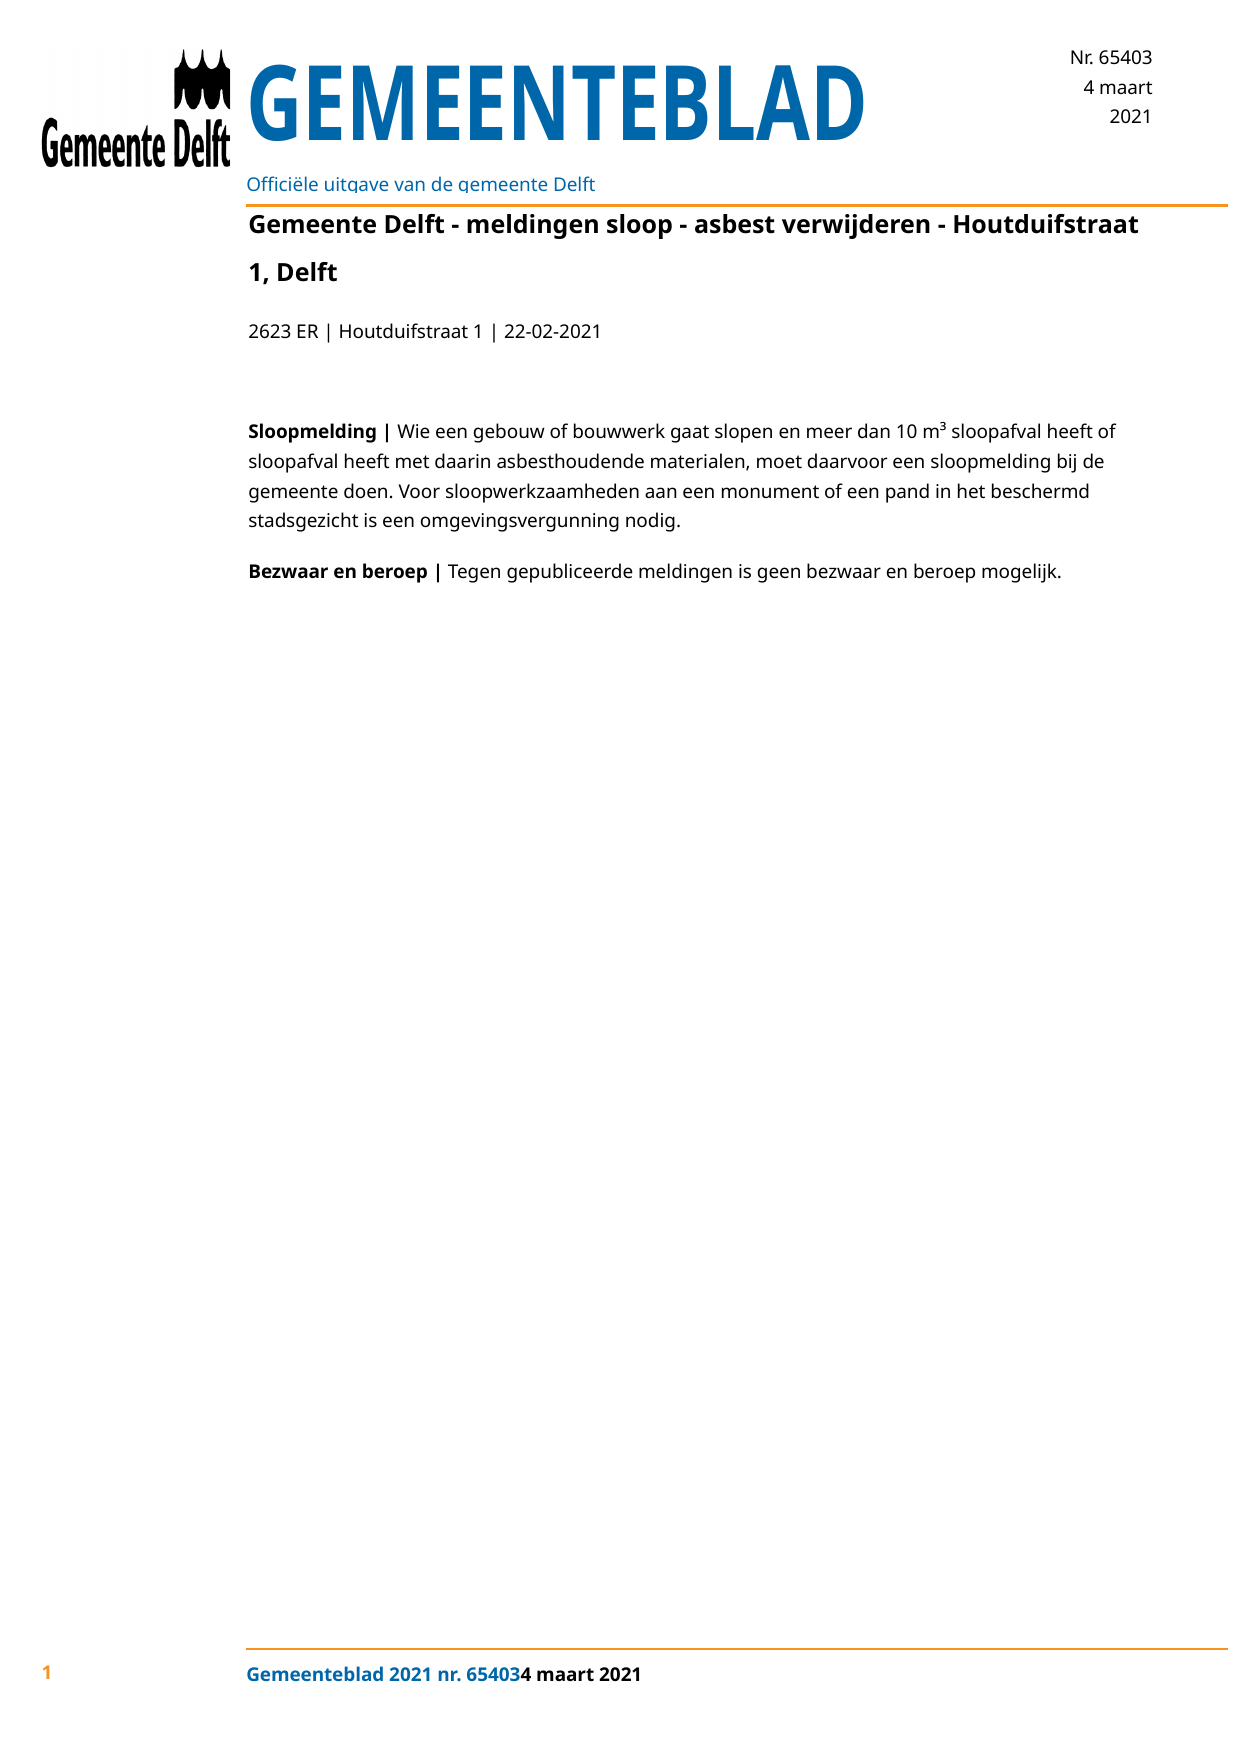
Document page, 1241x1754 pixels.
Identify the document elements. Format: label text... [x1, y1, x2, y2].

text 2623 ER | Houtduifstraat 1 | 22-02-2021 [248, 318, 1152, 344]
text Sloopmelding | Wie een gebouw of bouwwerk gaat slopen en meer dan 10 m³ sloopafval heeft of sloopafval heeft met daarin asbesthoudende materialen, moet daarvoor een sloopmelding bij de gemeente doen. Voor sloopwerkzaamheden aan een monument of een pand in het beschermd stadsgezicht is een omgevingsvergunning nodig. [248, 419, 1152, 533]
text Gemeente Delft - meldingen sloop - asbest verwijderen - Houtduifstraat 1, Delft [248, 207, 1152, 288]
picture [41, 47, 231, 172]
text Bezwaar en beroep | Tegen gepubliceerde meldingen is geen bezwaar en beroep mogelijk. [248, 558, 1152, 584]
